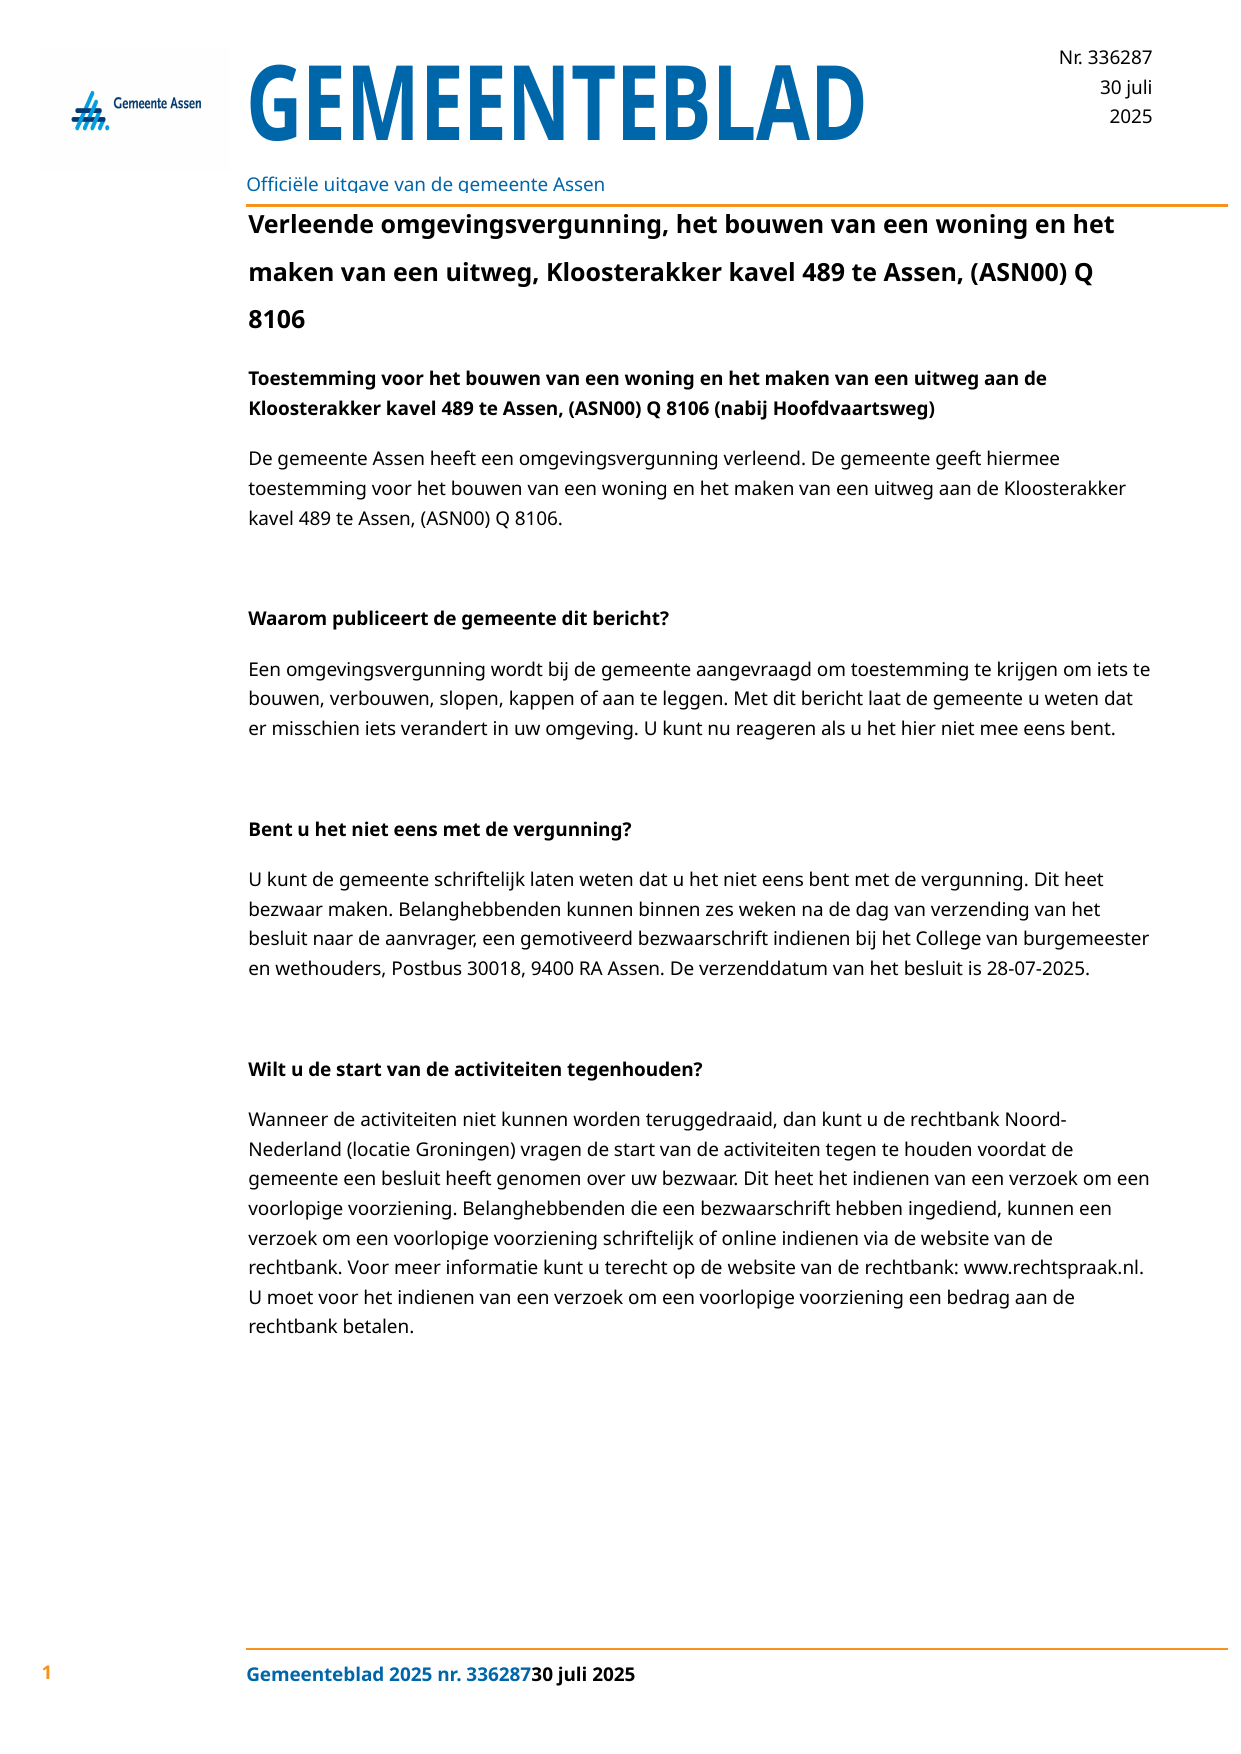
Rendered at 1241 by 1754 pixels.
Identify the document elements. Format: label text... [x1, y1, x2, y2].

text Waarom publiceert de gemeente dit bericht? [248, 606, 1152, 631]
text De gemeente Assen heeft een omgevingsvergunning verleend. De gemeente geeft hiermee toestemming voor het bouwen van een woning en het maken van een uitweg aan de Kloosterakker kavel 489 te Assen, (ASN00) Q 8106. [248, 446, 1152, 530]
text Verleende omgevingsvergunning, het bouwen van een woning en het maken van een uitweg, Kloosterakker kavel 489 te Assen, (ASN00) Q 8106 [248, 207, 1152, 336]
text U kunt de gemeente schriftelijk laten weten dat u het niet eens bent met de vergunning. Dit heet bezwaar maken. Belanghebbenden kunnen binnen zes weken na de dag van verzending van het besluit naar de aanvrager, een gemotiveerd bezwaarschrift indienen bij het College van burgemeester en wethouders, Postbus 30018, 9400 RA Assen. De verzenddatum van het besluit is 28-07-2025. [248, 866, 1152, 981]
text Een omgevingsvergunning wordt bij de gemeente aangevraagd om toestemming te krijgen om iets te bouwen, verbouwen, slopen, kappen of aan te leggen. Met dit bericht laat de gemeente u weten dat er misschien iets verandert in uw omgeving. U kunt nu reageren als u het hier niet mee eens bent. [248, 656, 1152, 741]
text Toestemming voor het bouwen van een woning en het maken van een uitweg aan de Kloosterakker kavel 489 te Assen, (ASN00) Q 8106 (nabij Hoofdvaartsweg) [248, 366, 1152, 421]
text Bent u het niet eens met de vergunning? [248, 816, 1152, 842]
text Wilt u de start van de activiteiten tegenhouden? [248, 1056, 1152, 1082]
picture [41, 47, 231, 172]
text Wanneer de activiteiten niet kunnen worden teruggedraaid, dan kunt u de rechtbank Noord-Nederland (locatie Groningen) vragen de start van de activiteiten tegen te houden voordat de gemeente een besluit heeft genomen over uw bezwaar. Dit heet het indienen van een verzoek om een voorlopige voorziening. Belanghebbenden die een bezwaarschrift hebben ingediend, kunnen een verzoek om een voorlopige voorziening schriftelijk of online indienen via de website van de rechtbank. Voor meer informatie kunt u terecht op de website van de rechtbank: www.rechtspraak.nl. U moet voor het indienen van een verzoek om een voorlopige voorziening een bedrag aan de rechtbank betalen. [248, 1106, 1152, 1339]
